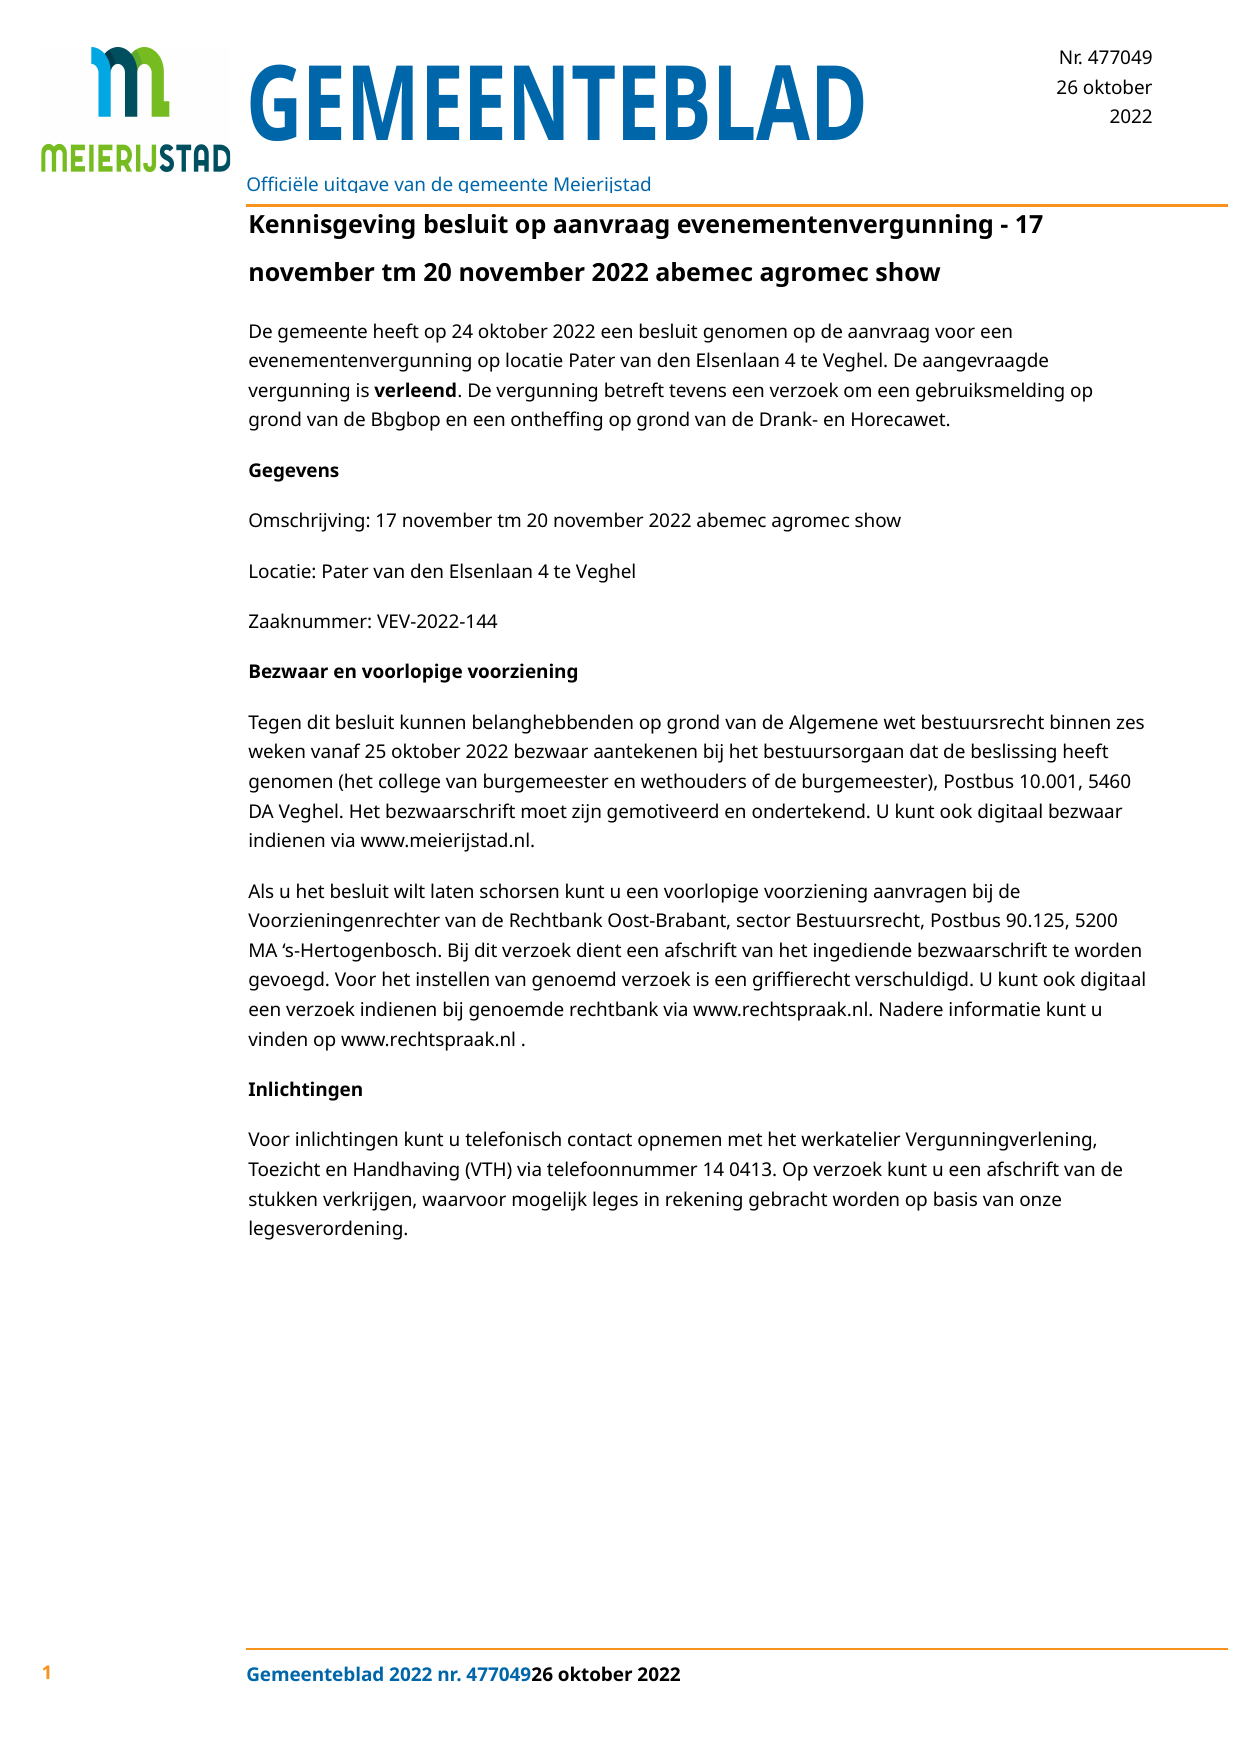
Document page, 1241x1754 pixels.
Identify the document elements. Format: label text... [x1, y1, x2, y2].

text Locatie: Pater van den Elsenlaan 4 te Veghel [248, 558, 1152, 584]
picture [41, 47, 231, 172]
text Bezwaar en voorlopige voorziening [248, 659, 1152, 684]
text Inlichtingen [248, 1076, 1152, 1102]
text Omschrijving: 17 november tm 20 november 2022 abemec agromec show [248, 507, 1152, 533]
text Kennisgeving besluit op aanvraag evenementenvergunning - 17 november tm 20 november 2022 abemec agromec show [248, 207, 1152, 288]
text De gemeente heeft op 24 oktober 2022 een besluit genomen op de aanvraag voor een evenementenvergunning op locatie Pater van den Elsenlaan 4 te Veghel. De aangevraagde vergunning is verleend. De vergunning betreft tevens een verzoek om een gebruiksmelding op grond van de Bbgbop en een ontheffing op grond van de Drank- en Horecawet. [248, 318, 1152, 432]
text Voor inlichtingen kunt u telefonisch contact opnemen met het werkatelier Vergunningverlening, Toezicht en Handhaving (VTH) via telefoonnummer 14 0413. Op verzoek kunt u een afschrift van de stukken verkrijgen, waarvoor mogelijk leges in rekening gebracht worden op basis van onze legesverordening. [248, 1127, 1152, 1241]
text Tegen dit besluit kunnen belanghebbenden op grond van de Algemene wet bestuursrecht binnen zes weken vanaf 25 oktober 2022 bezwaar aantekenen bij het bestuursorgaan dat de beslissing heeft genomen (het college van burgemeester en wethouders of de burgemeester), Postbus 10.001, 5460 DA Veghel. Het bezwaarschrift moet zijn gemotiveerd en ondertekend. U kunt ook digitaal bezwaar indienen via www.meierijstad.nl. [248, 709, 1152, 853]
text Gegevens [248, 457, 1152, 483]
text Als u het besluit wilt laten schorsen kunt u een voorlopige voorziening aanvragen bij de Voorzieningenrechter van de Rechtbank Oost-Brabant, sector Bestuursrecht, Postbus 90.125, 5200 MA ‘s-Hertogenbosch. Bij dit verzoek dient een afschrift van het ingediende bezwaarschrift te worden gevoegd. Voor het instellen van genoemd verzoek is een griffierecht verschuldigd. U kunt ook digitaal een verzoek indienen bij genoemde rechtbank via www.rechtspraak.nl. Nadere informatie kunt u vinden op www.rechtspraak.nl . [248, 878, 1152, 1052]
text Zaaknummer: VEV-2022-144 [248, 608, 1152, 634]
